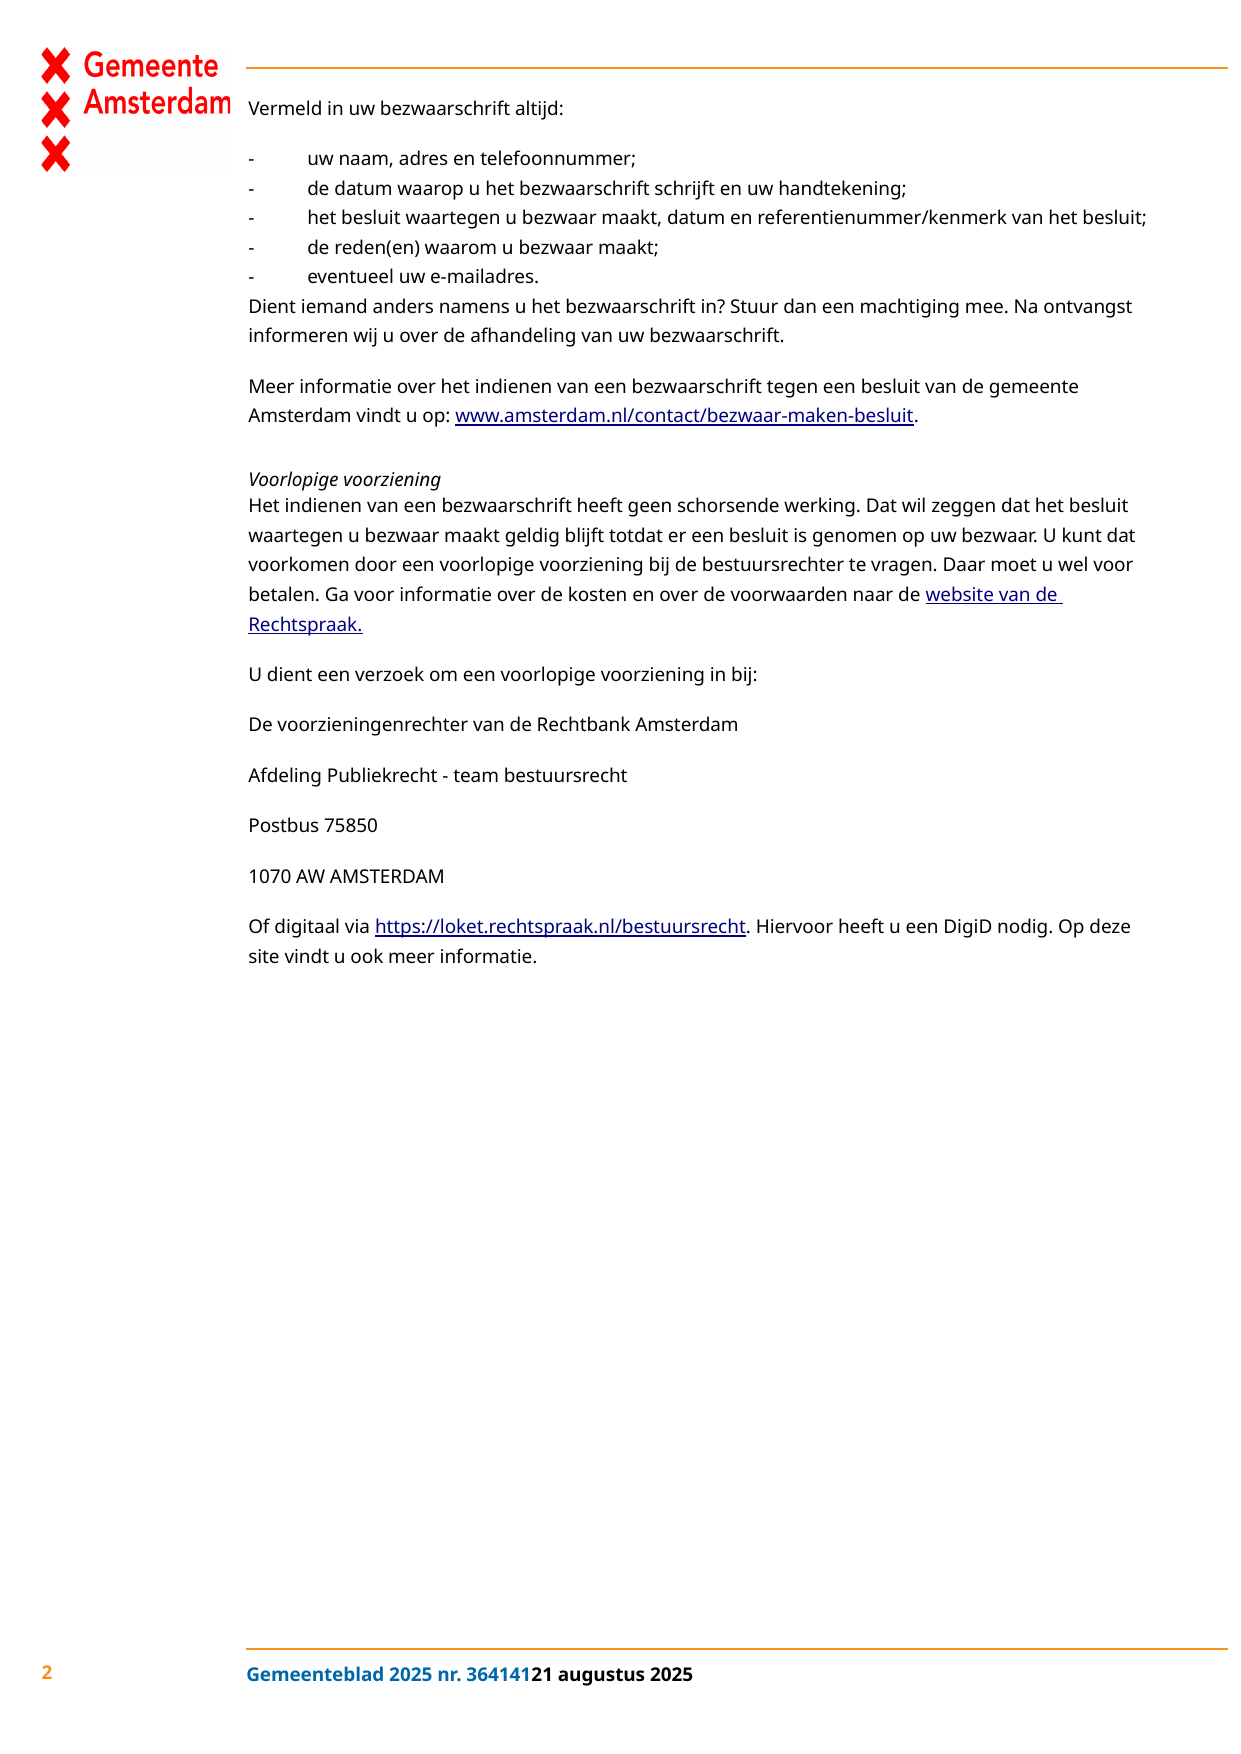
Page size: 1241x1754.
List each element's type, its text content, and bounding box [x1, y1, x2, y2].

list eventueel uw e-mailadres. [248, 263, 1152, 289]
text Het indienen van een bezwaarschrift heeft geen schorsende werking. Dat wil zeggen dat het besluit waartegen u bezwaar maakt geldig blijft totdat er een besluit is genomen op uw bezwaar. U kunt dat voorkomen door een voorlopige voorziening bij de bestuursrechter te vragen. Daar moet u wel voor betalen. Ga voor informatie over de kosten en over de voorwaarden naar de website van de Rechtspraak. [248, 492, 1152, 636]
text U dient een verzoek om een voorlopige voorziening in bij: [248, 661, 1152, 687]
picture [41, 47, 231, 172]
text De voorzieningenrechter van de Rechtbank Amsterdam [248, 712, 1152, 737]
text Voorlopige voorziening [248, 467, 1152, 492]
text Vermeld in uw bezwaarschrift altijd: [248, 95, 1152, 121]
text Dient iemand anders namens u het bezwaarschrift in? Stuur dan een machtiging mee. Na ontvangst informeren wij u over de afhandeling van uw bezwaarschrift. [248, 293, 1152, 348]
text Meer informatie over het indienen van een bezwaarschrift tegen een besluit van de gemeente Amsterdam vindt u op: www.amsterdam.nl/contact/bezwaar-maken-besluit. [248, 373, 1152, 428]
text Afdeling Publiekrecht - team bestuursrecht [248, 762, 1152, 788]
list de datum waarop u het bezwaarschrift schrijft en uw handtekening; [248, 175, 1152, 201]
text 1070 AW AMSTERDAM [248, 863, 1152, 888]
list het besluit waartegen u bezwaar maakt, datum en referentienummer/kenmerk van het besluit; [248, 204, 1152, 230]
text Of digitaal via https://loket.rechtspraak.nl/bestuursrecht. Hiervoor heeft u een DigiD nodig. Op deze site vindt u ook meer informatie. [248, 913, 1152, 968]
text Postbus 75850 [248, 812, 1152, 838]
list de reden(en) waarom u bezwaar maakt; [248, 234, 1152, 260]
list uw naam, adres en telefoonnummer; [248, 145, 1152, 171]
